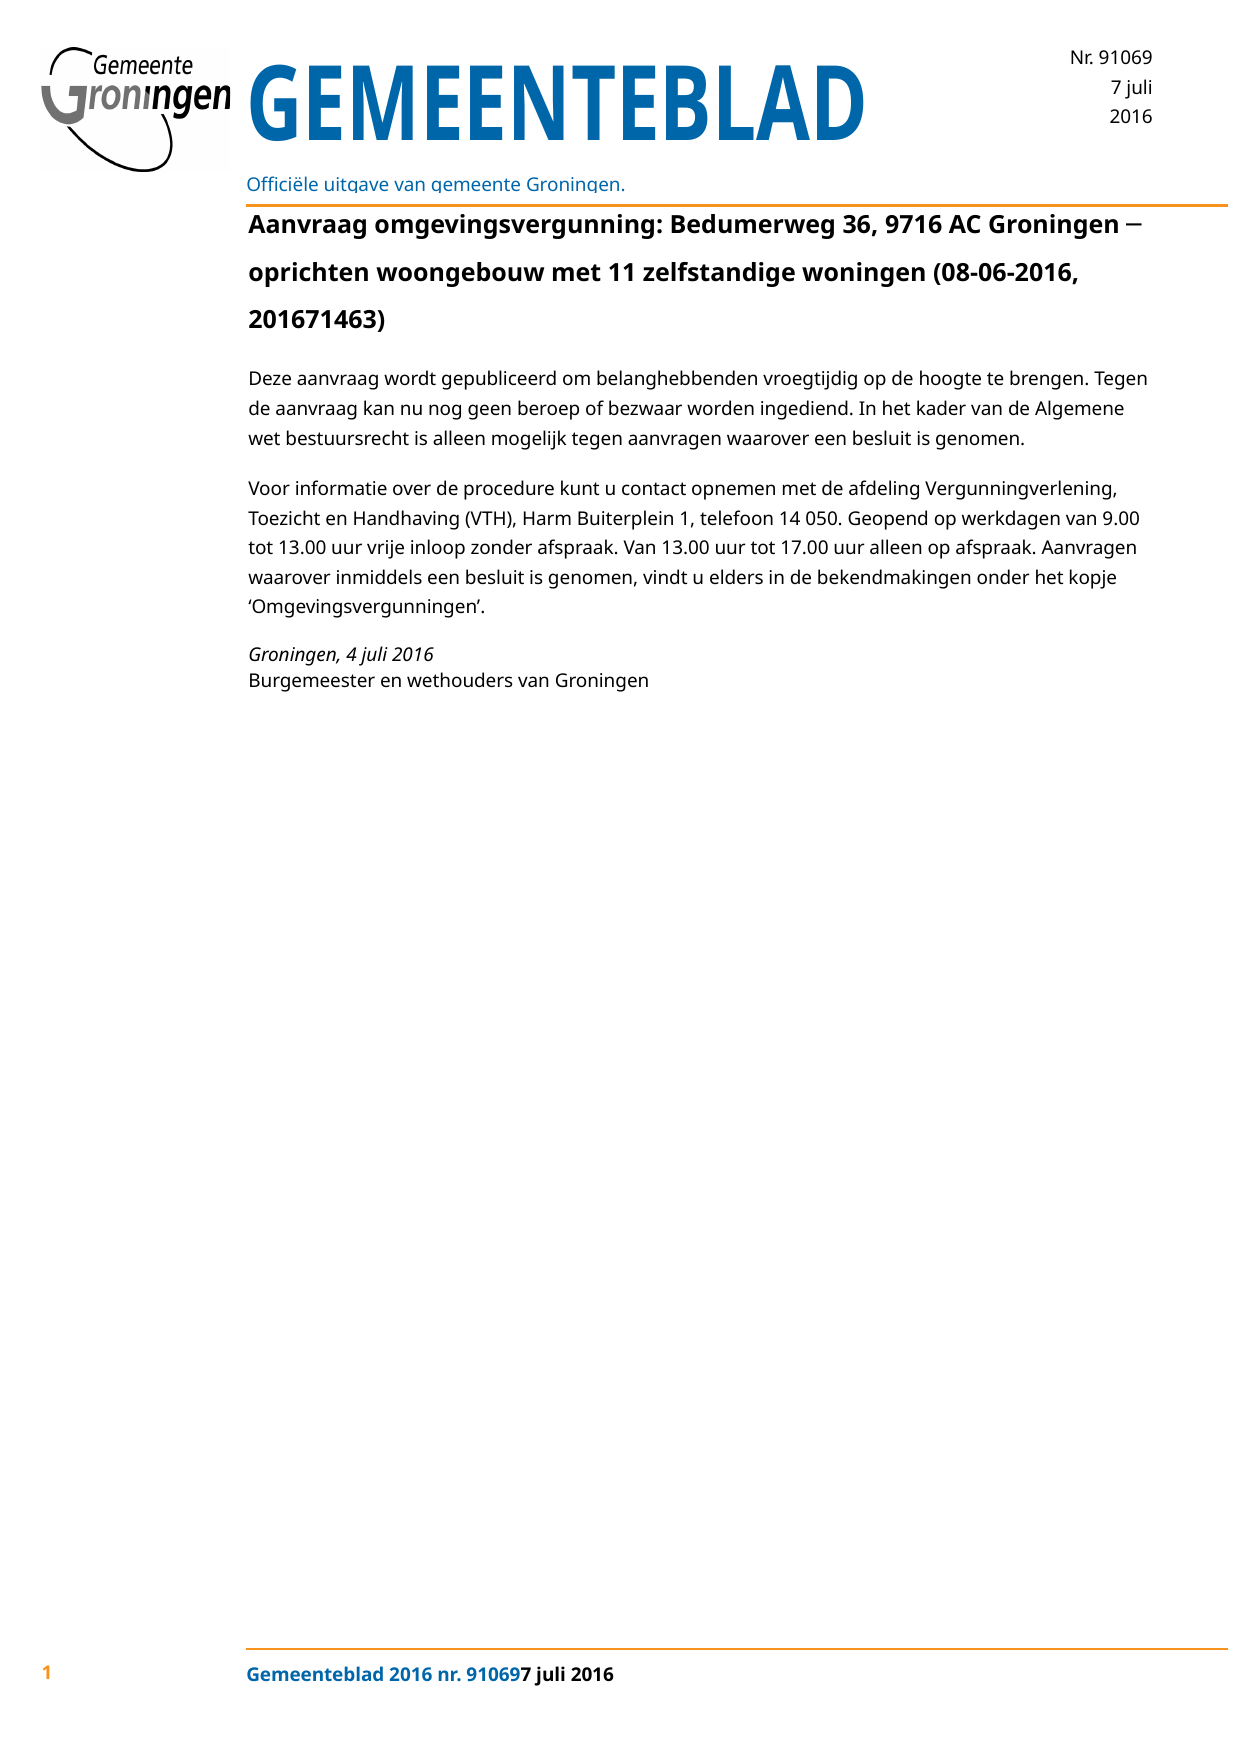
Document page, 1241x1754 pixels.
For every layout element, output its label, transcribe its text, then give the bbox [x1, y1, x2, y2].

text Deze aanvraag wordt gepubliceerd om belanghebbenden vroegtijdig op de hoogte te brengen. Tegen de aanvraag kan nu nog geen beroep of bezwaar worden ingediend. In het kader van de Algemene wet bestuursrecht is alleen mogelijk tegen aanvragen waarover een besluit is genomen. [248, 366, 1152, 450]
text Burgemeester en wethouders van Groningen [248, 667, 1152, 693]
text Aanvraag omgevingsvergunning: Bedumerweg 36, 9716 AC Groningen ─ oprichten woongebouw met 11 zelfstandige woningen (08-06-2016, 201671463) [248, 207, 1152, 336]
picture [41, 47, 231, 172]
text Groningen, 4 juli 2016 [248, 641, 1152, 667]
text Voor informatie over de procedure kunt u contact opnemen met de afdeling Vergunningverlening, Toezicht en Handhaving (VTH), Harm Buiterplein 1, telefoon 14 050. Geopend op werkdagen van 9.00 tot 13.00 uur vrije inloop zonder afspraak. Van 13.00 uur tot 17.00 uur alleen op afspraak. Aanvragen waarover inmiddels een besluit is genomen, vindt u elders in de bekendmakingen onder het kopje ‘Omgevingsvergunningen’. [248, 475, 1152, 619]
